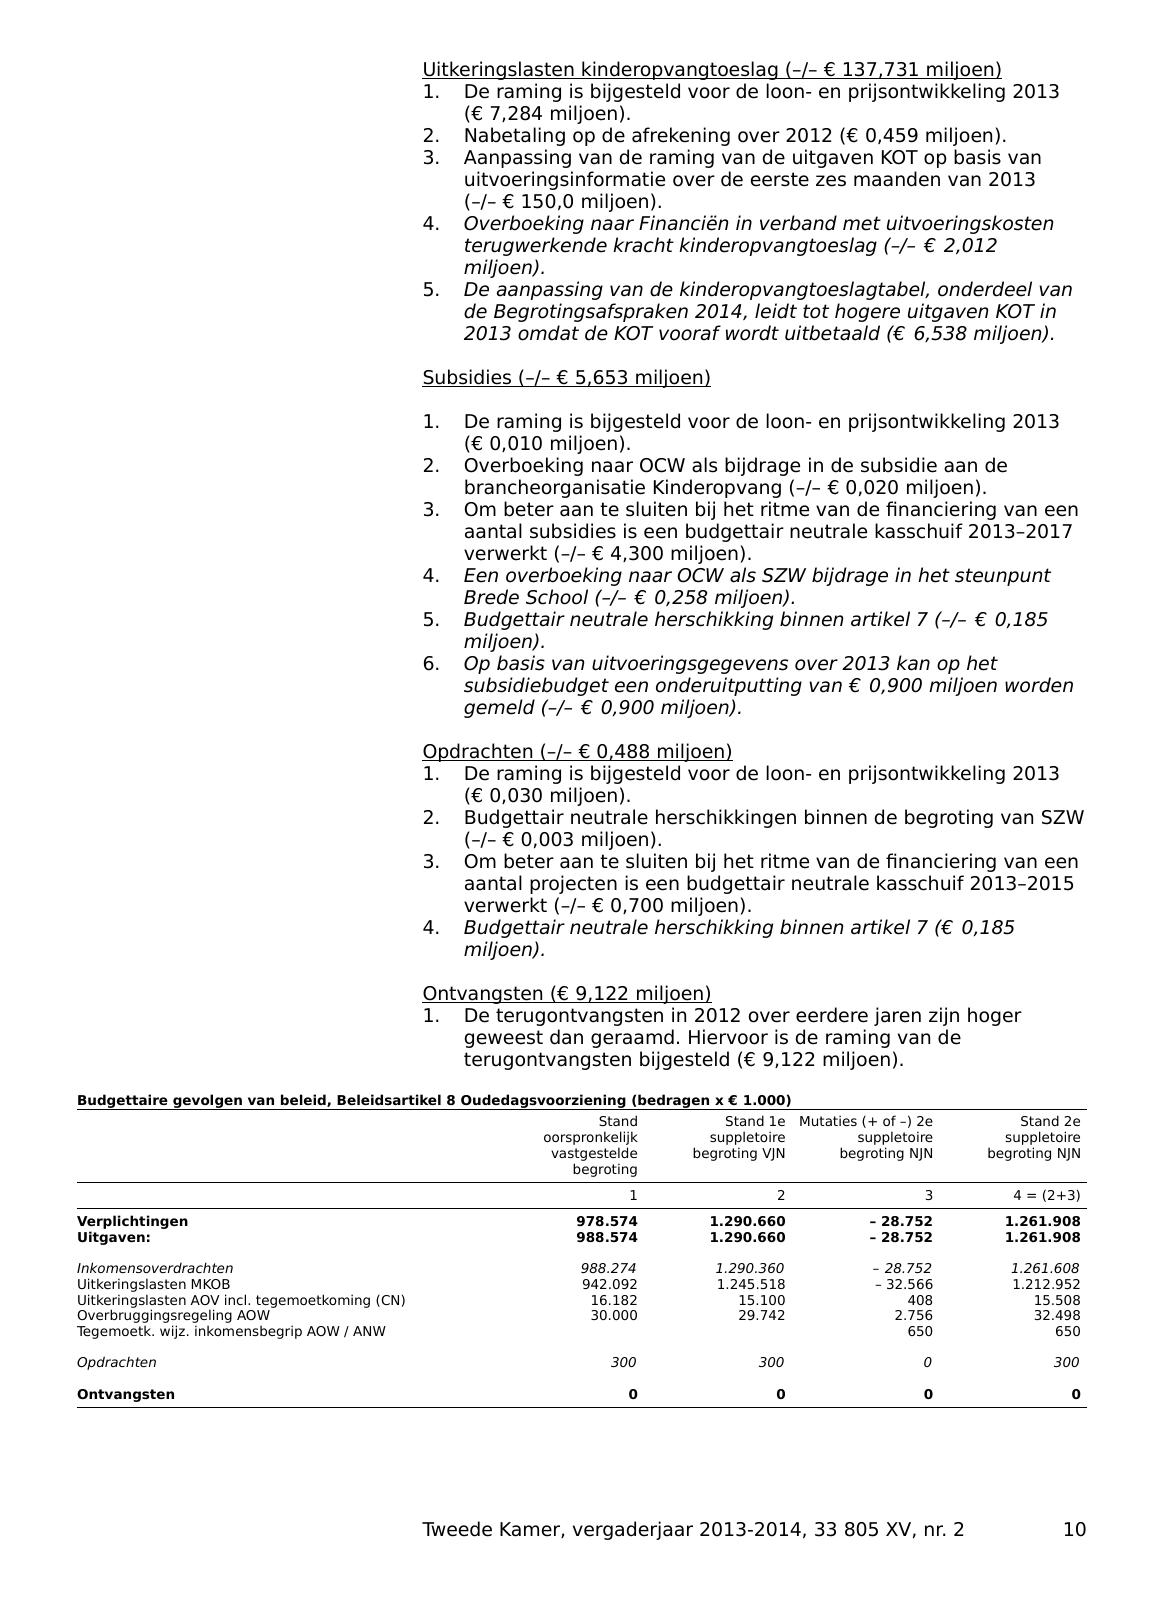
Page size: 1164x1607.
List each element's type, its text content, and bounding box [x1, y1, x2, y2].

table_cell Stand oorspronkelijk vastgestelde begroting [496, 1110, 644, 1182]
table_cell 988.574 [496, 1230, 644, 1245]
text 3. Aanpassing van de raming van de uitgaven KOT op basis van uitvoeringsinformatie over de eerste zes maanden van 2013 (–/– € 150,0 miljoen). [422, 147, 1087, 213]
table_cell 1 [496, 1183, 644, 1208]
table_cell [939, 1340, 1087, 1355]
text 4. Een overboeking naar OCW als SZW bijdrage in het steunpunt Brede School (–/– € 0,258 miljoen). [422, 565, 1087, 609]
text 2. Budgettair neutrale herschikkingen binnen de begroting van SZW (–/– € 0,003 miljoen). [422, 807, 1087, 851]
table_cell [77, 1110, 496, 1182]
table_cell [644, 1245, 791, 1261]
table_cell [496, 1245, 644, 1261]
table_cell Stand 2e suppletoire begroting NJN [939, 1110, 1087, 1182]
table_cell Overbruggingsregeling AOW [77, 1308, 496, 1324]
table_cell – 28.752 [791, 1230, 939, 1245]
table_cell Inkomensoverdrachten [77, 1261, 496, 1277]
table_cell 942.092 [496, 1277, 644, 1292]
text 1. De terugontvangsten in 2012 over eerdere jaren zijn hoger geweest dan geraamd. Hiervoor is de raming van de terugontvangsten bijgesteld (€ 9,122 miljoen). [422, 1005, 1087, 1071]
table_cell 650 [791, 1324, 939, 1339]
table_cell 32.498 [939, 1308, 1087, 1324]
table_cell 300 [644, 1355, 791, 1371]
table_cell 30.000 [496, 1308, 644, 1324]
table_cell – 28.752 [791, 1209, 939, 1229]
table_cell [77, 1371, 496, 1387]
table_cell 300 [939, 1355, 1087, 1371]
table_cell 16.182 [496, 1293, 644, 1308]
table_cell 1.261.908 [939, 1209, 1087, 1229]
table_cell [77, 1340, 496, 1355]
table_cell 3 [791, 1183, 939, 1208]
table_cell Tegemoetk. wijz. inkomensbegrip AOW / ANW [77, 1324, 644, 1339]
table_cell Uitkeringslasten MKOB [77, 1277, 496, 1292]
table_cell [791, 1340, 939, 1355]
table_cell 1.245.518 [644, 1277, 791, 1292]
table_cell 0 [496, 1387, 644, 1407]
table_cell [77, 1245, 496, 1261]
text 4. Budgettair neutrale herschikking binnen artikel 7 (€ 0,185 miljoen). [422, 917, 1087, 961]
table_cell Ontvangsten [77, 1387, 496, 1407]
subtitle Uitkeringslasten kinderopvangtoeslag (–/– € 137,731 miljoen) [422, 59, 1087, 81]
table_cell 1.212.952 [939, 1277, 1087, 1292]
table_cell 0 [791, 1387, 939, 1407]
text 3. Om beter aan te sluiten bij het ritme van de financiering van een aantal subsidies is een budgettair neutrale kasschuif 2013–2017 verwerkt (–/– € 4,300 miljoen). [422, 499, 1087, 565]
table_cell [791, 1371, 939, 1387]
subtitle Subsidies (–/– € 5,653 miljoen) [422, 367, 1087, 389]
table_cell 2.756 [791, 1308, 939, 1324]
table_cell 2 [644, 1183, 791, 1208]
table_cell – 28.752 [791, 1261, 939, 1277]
table_cell 4 = (2+3) [939, 1183, 1087, 1208]
table_cell 1.290.660 [644, 1209, 791, 1229]
subtitle Ontvangsten (€ 9,122 miljoen) [422, 983, 1087, 1005]
table_cell [644, 1371, 791, 1387]
text 1. De raming is bijgesteld voor de loon- en prijsontwikkeling 2013 (€ 0,030 miljoen). [422, 763, 1087, 807]
table_cell 1.290.660 [644, 1230, 791, 1245]
table_cell [939, 1371, 1087, 1387]
table_cell 978.574 [496, 1209, 644, 1229]
text 2. Nabetaling op de afrekening over 2012 (€ 0,459 miljoen). [422, 125, 1087, 147]
table_cell Uitkeringslasten AOV incl. tegemoetkoming (CN) [77, 1293, 496, 1308]
table_cell 15.100 [644, 1293, 791, 1308]
text 6. Op basis van uitvoeringsgegevens over 2013 kan op het subsidiebudget een onderuitputting van € 0,900 miljoen worden gemeld (–/– € 0,900 miljoen). [422, 653, 1087, 719]
table_cell 1.290.360 [644, 1261, 791, 1277]
table_cell Opdrachten [77, 1355, 496, 1371]
table_cell 300 [496, 1355, 644, 1371]
table_cell 408 [791, 1293, 939, 1308]
table_cell 1.261.608 [939, 1261, 1087, 1277]
table_cell 1.261.908 [939, 1230, 1087, 1245]
table_cell 650 [939, 1324, 1087, 1339]
table_cell [644, 1340, 791, 1355]
table_cell Stand 1e suppletoire begroting VJN [644, 1110, 791, 1182]
table_cell [496, 1371, 644, 1387]
text 3. Om beter aan te sluiten bij het ritme van de financiering van een aantal projecten is een budgettair neutrale kasschuif 2013–2015 verwerkt (–/– € 0,700 miljoen). [422, 851, 1087, 917]
subtitle Opdrachten (–/– € 0,488 miljoen) [422, 741, 1087, 763]
table_cell [644, 1324, 791, 1339]
text 1. De raming is bijgesteld voor de loon- en prijsontwikkeling 2013 (€ 0,010 miljoen). [422, 411, 1087, 455]
table_header Budgettaire gevolgen van beleid, Beleidsartikel 8 Oudedagsvoorziening (bedragen x € 1.000) [77, 1093, 1087, 1108]
table_cell 0 [939, 1387, 1087, 1407]
table_cell 988.274 [496, 1261, 644, 1277]
table_cell [77, 1183, 496, 1208]
table_cell Verplichtingen [77, 1209, 496, 1229]
table_cell 0 [791, 1355, 939, 1371]
table_cell – 32.566 [791, 1277, 939, 1292]
text 1. De raming is bijgesteld voor de loon- en prijsontwikkeling 2013 (€ 7,284 miljoen). [422, 81, 1087, 125]
table_cell 15.508 [939, 1293, 1087, 1308]
text 4. Overboeking naar Financiën in verband met uitvoeringskosten terugwerkende kracht kinderopvangtoeslag (–/– € 2,012 miljoen). [422, 213, 1087, 279]
table_cell [791, 1245, 939, 1261]
table_cell Uitgaven: [77, 1230, 496, 1245]
table_cell 0 [644, 1387, 791, 1407]
text 2. Overboeking naar OCW als bijdrage in de subsidie aan de brancheorganisatie Kinderopvang (–/– € 0,020 miljoen). [422, 455, 1087, 499]
table_cell [939, 1245, 1087, 1261]
text 5. Budgettair neutrale herschikking binnen artikel 7 (–/– € 0,185 miljoen). [422, 609, 1087, 653]
table_cell [496, 1340, 644, 1355]
text 5. De aanpassing van de kinderopvangtoeslagtabel, onderdeel van de Begrotingsafspraken 2014, leidt tot hogere uitgaven KOT in 2013 omdat de KOT vooraf wordt uitbetaald (€ 6,538 miljoen). [422, 279, 1087, 345]
table_cell Mutaties (+ of –) 2e suppletoire begroting NJN [791, 1110, 939, 1182]
table_cell 29.742 [644, 1308, 791, 1324]
